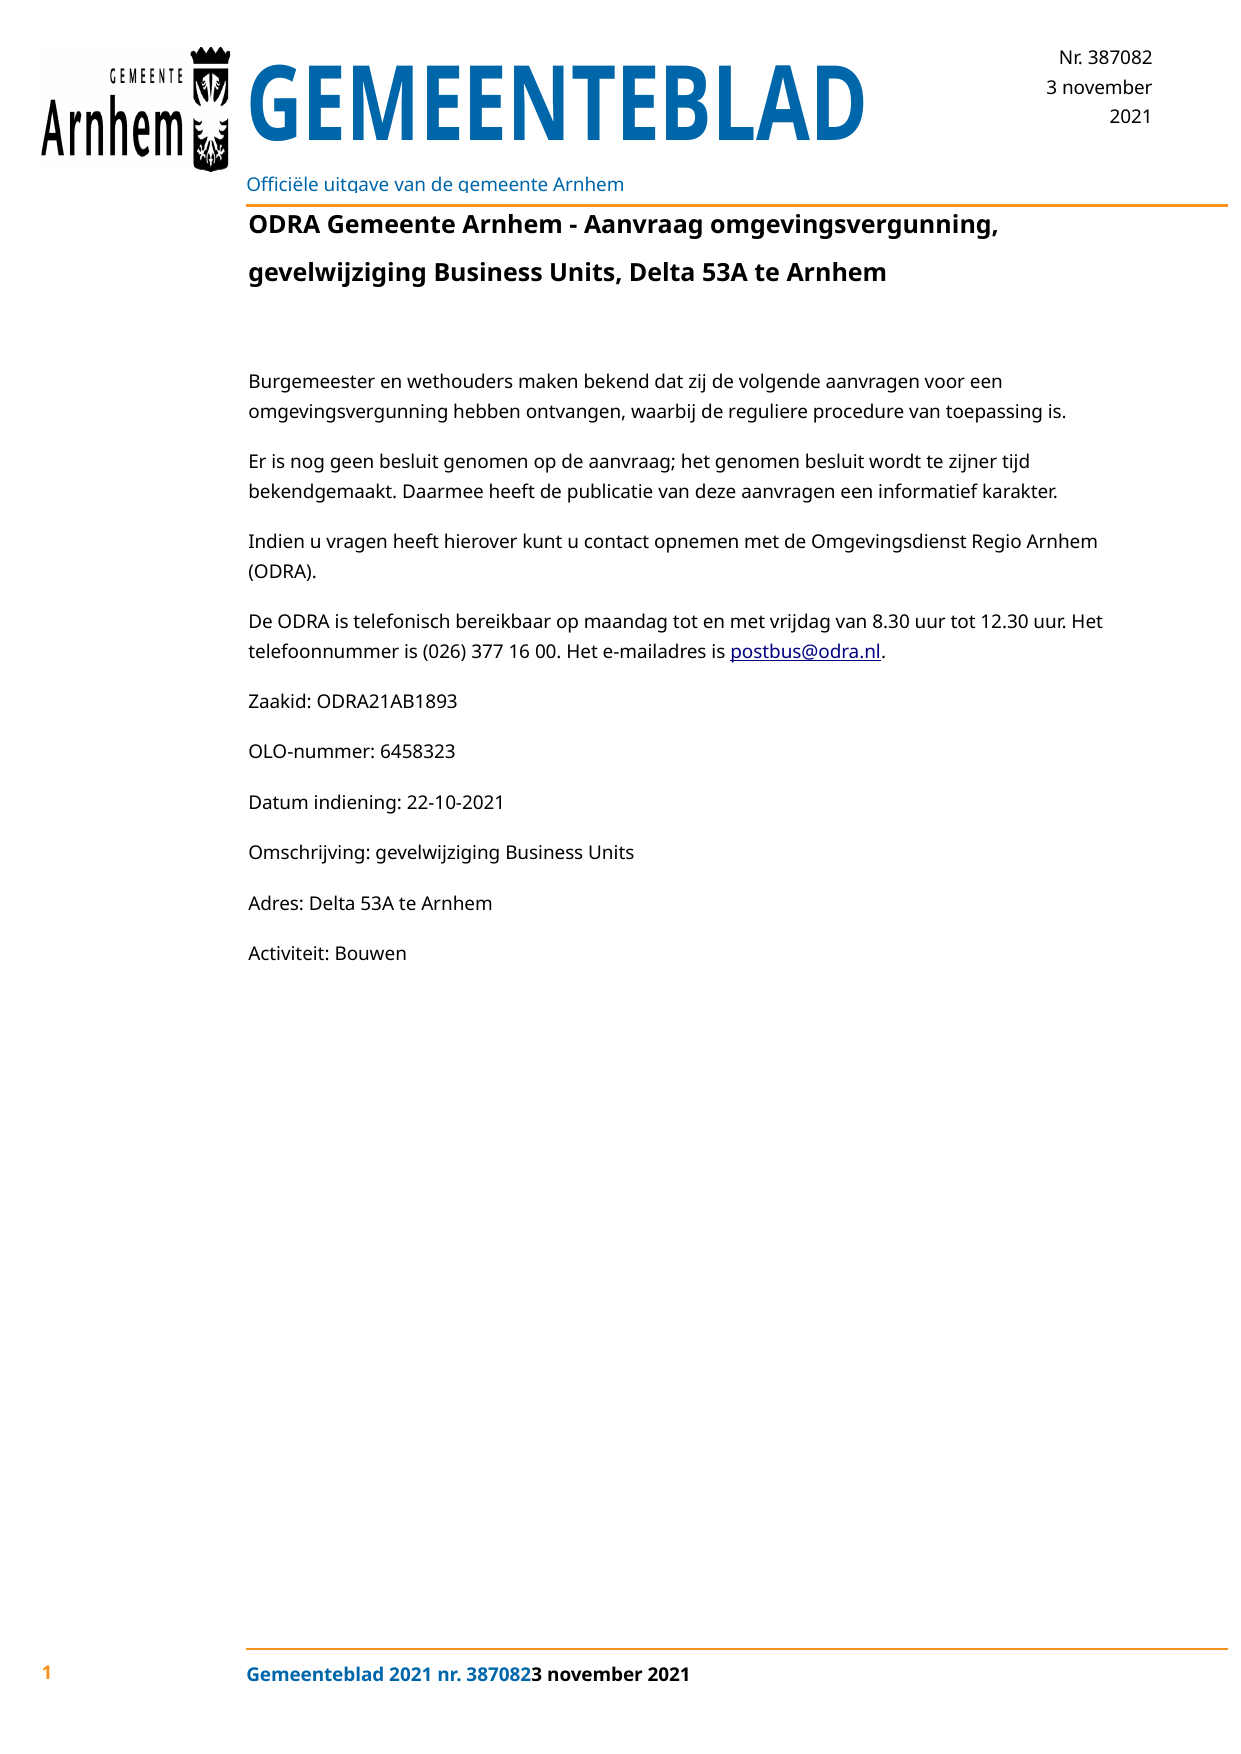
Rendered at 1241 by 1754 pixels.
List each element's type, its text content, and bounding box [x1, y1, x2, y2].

text Datum indiening: 22-10-2021 [248, 789, 1152, 815]
text Burgemeester en wethouders maken bekend dat zij de volgende aanvragen voor een omgevingsvergunning hebben ontvangen, waarbij de reguliere procedure van toepassing is. [248, 368, 1152, 424]
picture [41, 47, 231, 172]
text Indien u vragen heeft hierover kunt u contact opnemen met de Omgevingsdienst Regio Arnhem (ODRA). [248, 528, 1152, 584]
text De ODRA is telefonisch bereikbaar op maandag tot en met vrijdag van 8.30 uur tot 12.30 uur. Het telefoonnummer is (026) 377 16 00. Het e-mailadres is postbus@odra.nl. [248, 608, 1152, 664]
text Er is nog geen besluit genomen op de aanvraag; het genomen besluit wordt te zijner tijd bekendgemaakt. Daarmee heeft de publicatie van deze aanvragen een informatief karakter. [248, 448, 1152, 504]
text Activiteit: Bouwen [248, 940, 1152, 966]
text Adres: Delta 53A te Arnhem [248, 890, 1152, 916]
text OLO-nummer: 6458323 [248, 739, 1152, 764]
text Zaakid: ODRA21AB1893 [248, 688, 1152, 714]
text Omschrijving: gevelwijziging Business Units [248, 839, 1152, 865]
text ODRA Gemeente Arnhem - Aanvraag omgevingsvergunning, gevelwijziging Business Units, Delta 53A te Arnhem [248, 207, 1152, 288]
